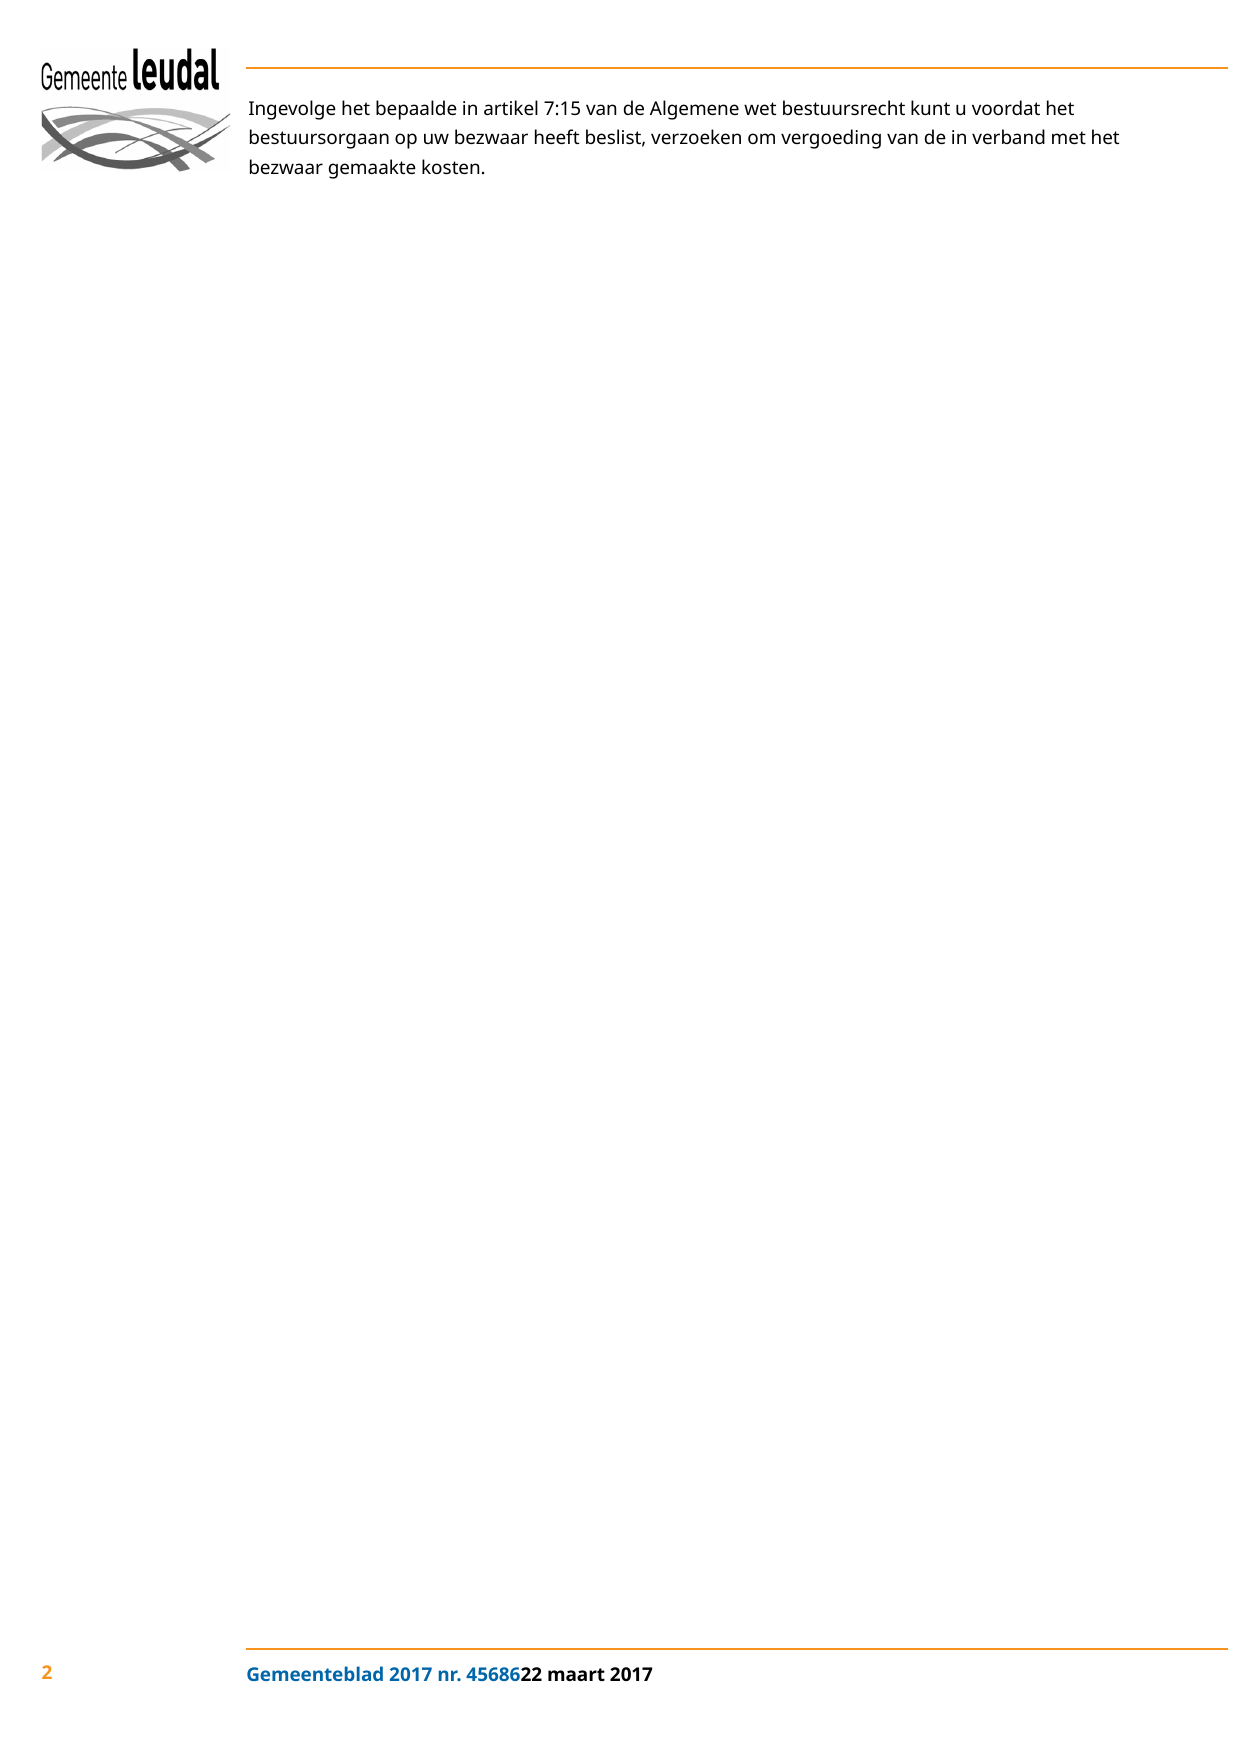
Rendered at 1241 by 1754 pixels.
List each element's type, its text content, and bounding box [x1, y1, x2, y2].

picture [41, 47, 231, 172]
text Ingevolge het bepaalde in artikel 7:15 van de Algemene wet bestuursrecht kunt u voordat het bestuursorgaan op uw bezwaar heeft beslist, verzoeken om vergoeding van de in verband met het bezwaar gemaakte kosten. [248, 95, 1152, 180]
